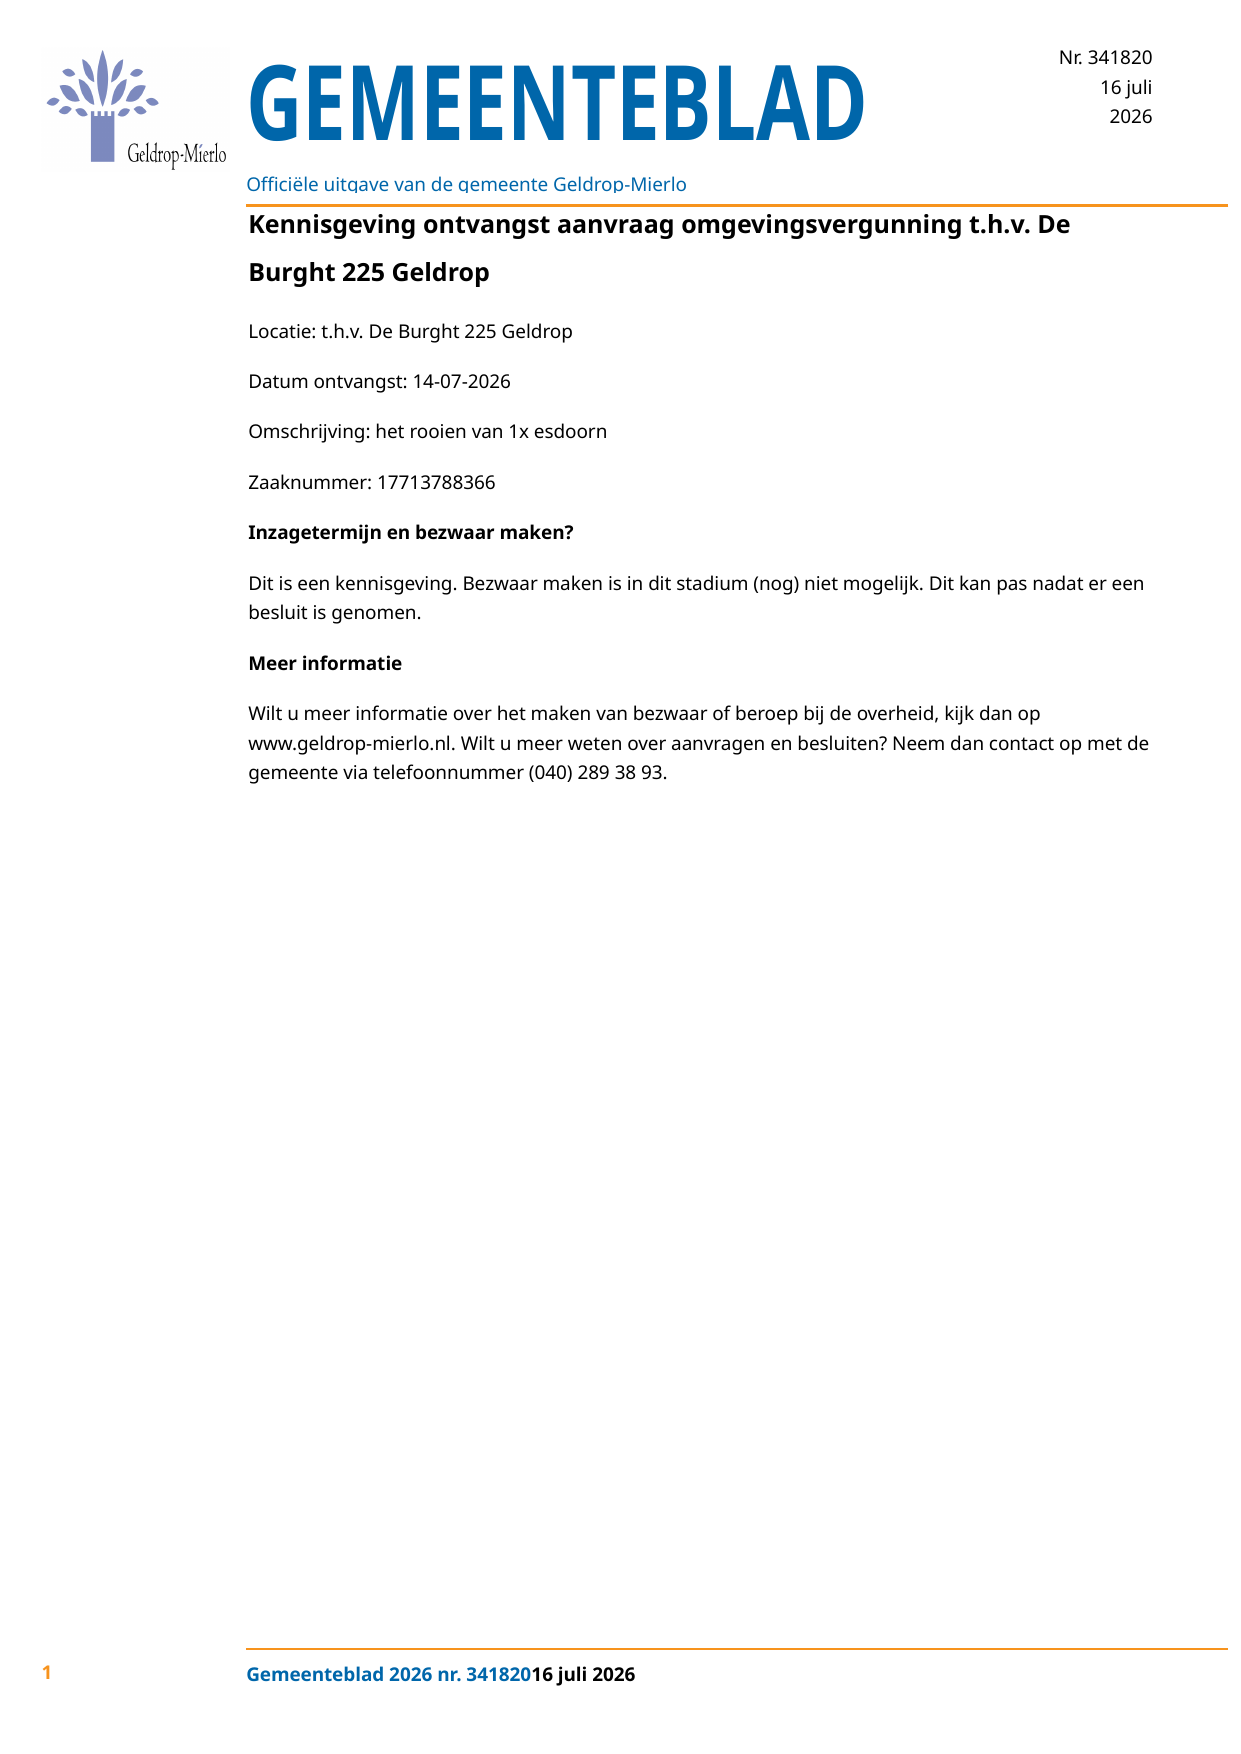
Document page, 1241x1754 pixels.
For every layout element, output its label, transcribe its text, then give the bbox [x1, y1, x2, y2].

text Wilt u meer informatie over het maken van bezwaar of beroep bij de overheid, kijk dan op www.geldrop-mierlo.nl. Wilt u meer weten over aanvragen en besluiten? Neem dan contact op met de gemeente via telefoonnummer (040) 289 38 93. [248, 700, 1152, 785]
text Locatie: t.h.v. De Burght 225 Geldrop [248, 318, 1152, 344]
text Dit is een kennisgeving. Bezwaar maken is in dit stadium (nog) niet mogelijk. Dit kan pas nadat er een besluit is genomen. [248, 570, 1152, 625]
text Omschrijving: het rooien van 1x esdoorn [248, 419, 1152, 444]
picture [41, 47, 231, 172]
text Kennisgeving ontvangst aanvraag omgevingsvergunning t.h.v. De Burght 225 Geldrop [248, 207, 1152, 288]
text Datum ontvangst: 14-07-2026 [248, 368, 1152, 394]
text Inzagetermijn en bezwaar maken? [248, 519, 1152, 545]
text Zaaknummer: 17713788366 [248, 469, 1152, 495]
text Meer informatie [248, 650, 1152, 676]
